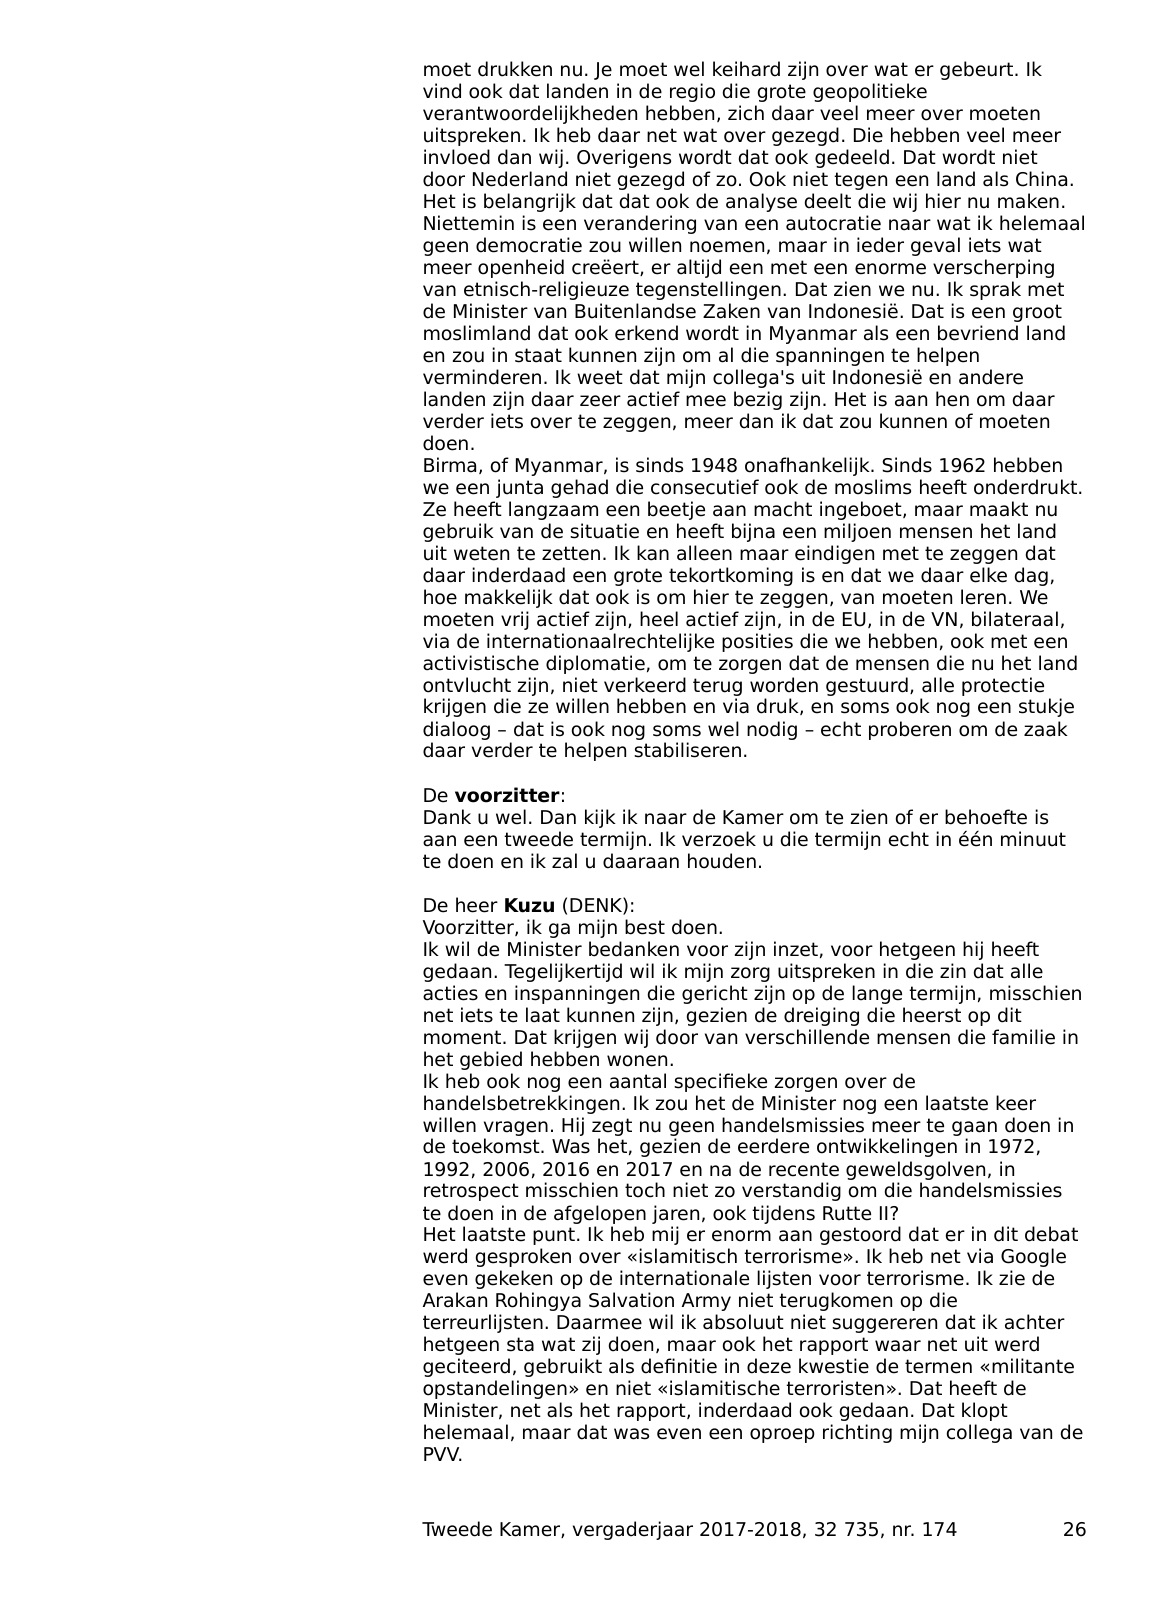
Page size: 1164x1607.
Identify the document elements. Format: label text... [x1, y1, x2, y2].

text Niettemin is een verandering van een autocratie naar wat ik helemaal geen democratie zou willen noemen, maar in ieder geval iets wat meer openheid creëert, er altijd een met een enorme verscherping van etnisch-religieuze tegenstellingen. Dat zien we nu. Ik sprak met de Minister van Buitenlandse Zaken van Indonesië. Dat is een groot moslimland dat ook erkend wordt in Myanmar als een bevriend land en zou in staat kunnen zijn om al die spanningen te helpen verminderen. Ik weet dat mijn collega's uit Indonesië en andere landen zijn daar zeer actief mee bezig zijn. Het is aan hen om daar verder iets over te zeggen, meer dan ik dat zou kunnen of moeten doen. [422, 213, 1087, 455]
text Dank u wel. Dan kijk ik naar de Kamer om te zien of er behoefte is aan een tweede termijn. Ik verzoek u die termijn echt in één minuut te doen en ik zal u daaraan houden. [422, 807, 1087, 872]
text De heer Kuzu (DENK): [422, 895, 1087, 917]
text De voorzitter: [422, 784, 1087, 807]
text Ik wil de Minister bedanken voor zijn inzet, voor hetgeen hij heeft gedaan. Tegelijkertijd wil ik mijn zorg uitspreken in die zin dat alle acties en inspanningen die gericht zijn op de lange termijn, misschien net iets te laat kunnen zijn, gezien de dreiging die heerst op dit moment. Dat krijgen wij door van verschillende mensen die familie in het gebied hebben wonen. [422, 939, 1087, 1071]
text Voorzitter, ik ga mijn best doen. [422, 917, 1087, 939]
text Birma, of Myanmar, is sinds 1948 onafhankelijk. Sinds 1962 hebben we een junta gehad die consecutief ook de moslims heeft onderdrukt. Ze heeft langzaam een beetje aan macht ingeboet, maar maakt nu gebruik van de situatie en heeft bijna een miljoen mensen het land uit weten te zetten. Ik kan alleen maar eindigen met te zeggen dat daar inderdaad een grote tekortkoming is en dat we daar elke dag, hoe makkelijk dat ook is om hier te zeggen, van moeten leren. We moeten vrij actief zijn, heel actief zijn, in de EU, in de VN, bilateraal, via de internationaalrechtelijke posities die we hebben, ook met een activistische diplomatie, om te zorgen dat de mensen die nu het land ontvlucht zijn, niet verkeerd terug worden gestuurd, alle protectie krijgen die ze willen hebben en via druk, en soms ook nog een stukje dialoog – dat is ook nog soms wel nodig – echt proberen om de zaak daar verder te helpen stabiliseren. [422, 455, 1087, 762]
text Ik heb ook nog een aantal specifieke zorgen over de handelsbetrekkingen. Ik zou het de Minister nog een laatste keer willen vragen. Hij zegt nu geen handelsmissies meer te gaan doen in de toekomst. Was het, gezien de eerdere ontwikkelingen in 1972, 1992, 2006, 2016 en 2017 en na de recente geweldsgolven, in retrospect misschien toch niet zo verstandig om die handelsmissies te doen in de afgelopen jaren, ook tijdens Rutte II? [422, 1071, 1087, 1224]
text moet drukken nu. Je moet wel keihard zijn over wat er gebeurt. Ik vind ook dat landen in de regio die grote geopolitieke verantwoordelijkheden hebben, zich daar veel meer over moeten uitspreken. Ik heb daar net wat over gezegd. Die hebben veel meer invloed dan wij. Overigens wordt dat ook gedeeld. Dat wordt niet door Nederland niet gezegd of zo. Ook niet tegen een land als China. Het is belangrijk dat dat ook de analyse deelt die wij hier nu maken. [422, 59, 1087, 213]
text Het laatste punt. Ik heb mij er enorm aan gestoord dat er in dit debat werd gesproken over «islamitisch terrorisme». Ik heb net via Google even gekeken op de internationale lijsten voor terrorisme. Ik zie de Arakan Rohingya Salvation Army niet terugkomen op die terreurlijsten. Daarmee wil ik absoluut niet suggereren dat ik achter hetgeen sta wat zij doen, maar ook het rapport waar net uit werd geciteerd, gebruikt als definitie in deze kwestie de termen «militante opstandelingen» en niet «islamitische terroristen». Dat heeft de Minister, net als het rapport, inderdaad ook gedaan. Dat klopt helemaal, maar dat was even een oproep richting mijn collega van de PVV. [422, 1224, 1087, 1466]
